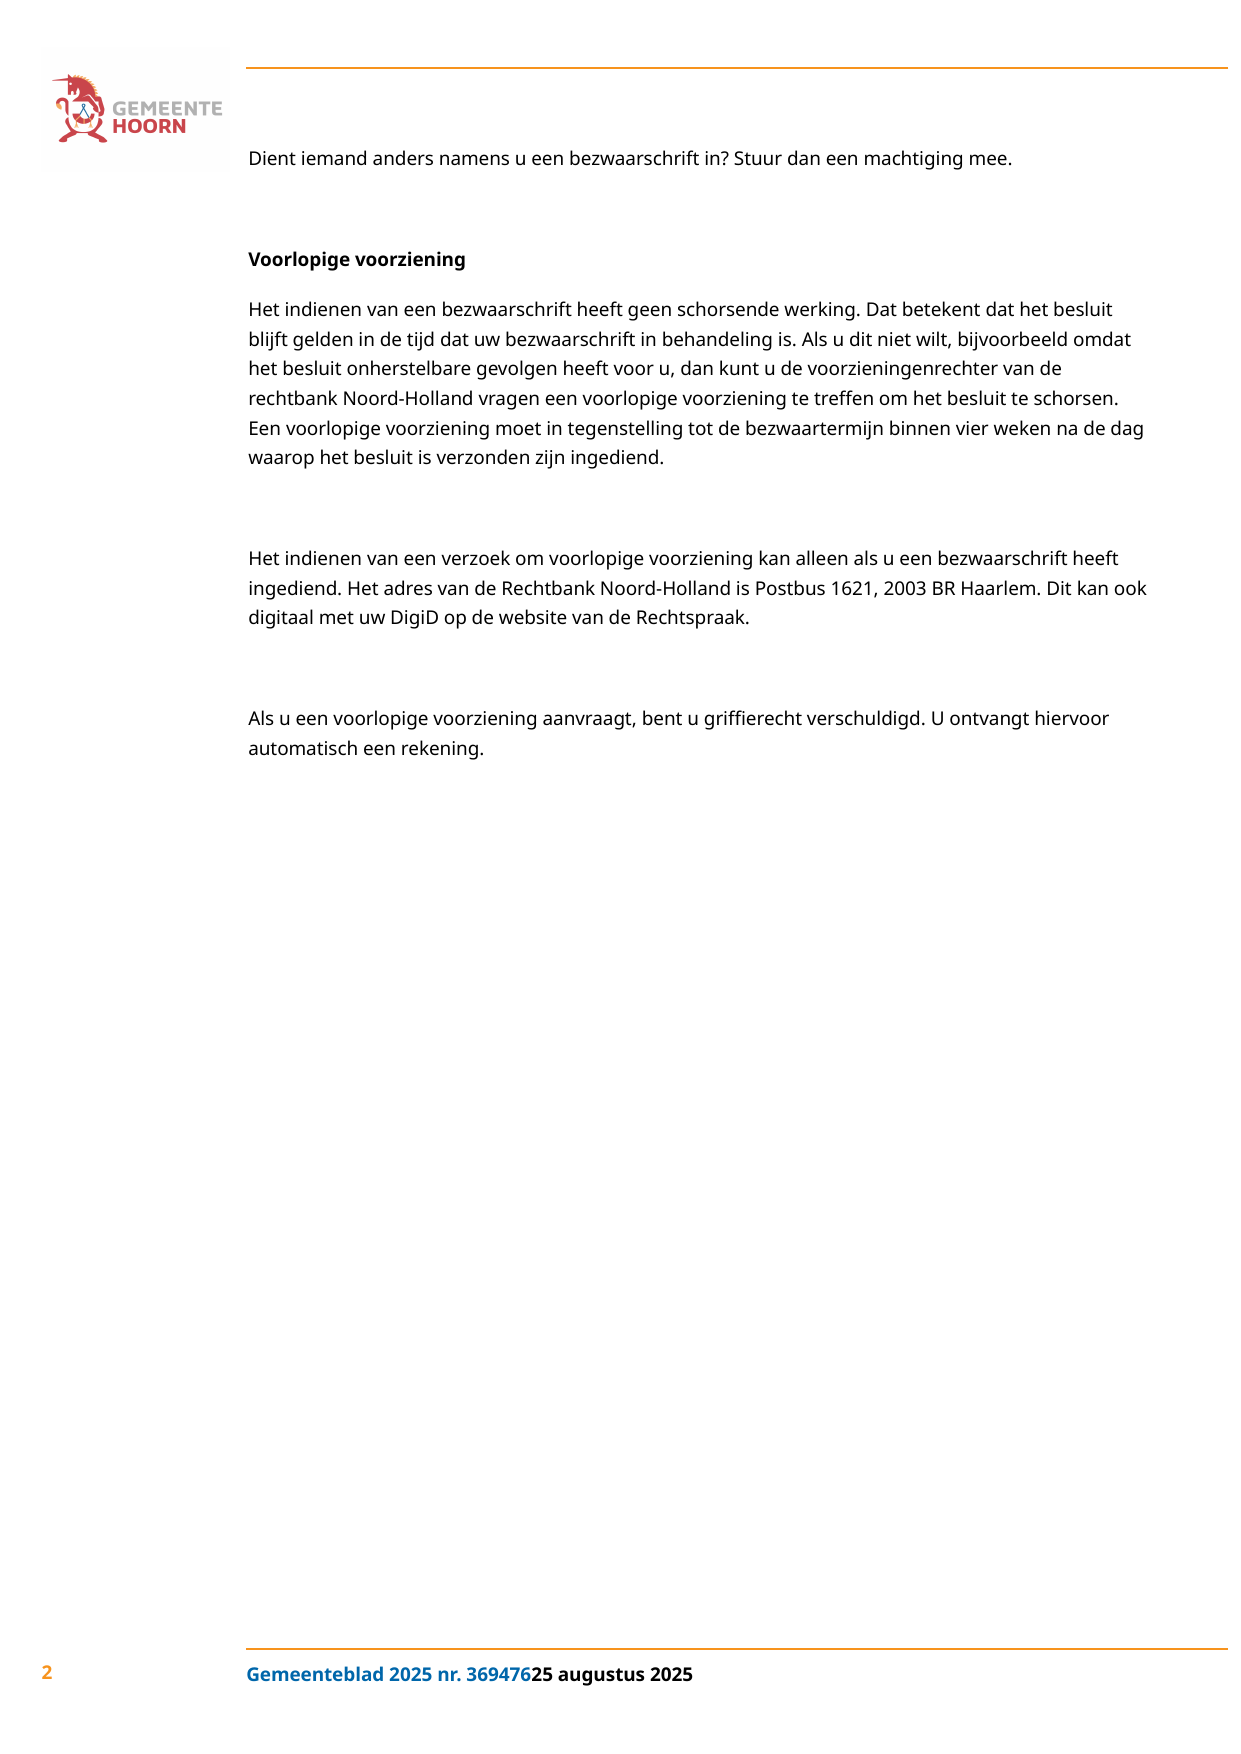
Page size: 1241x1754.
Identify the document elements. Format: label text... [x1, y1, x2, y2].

text Voorlopige voorziening [248, 246, 1152, 272]
text Als u een voorlopige voorziening aanvraagt, bent u griffierecht verschuldigd. U ontvangt hiervoor automatisch een rekening. [248, 705, 1152, 761]
text Het indienen van een bezwaarschrift heeft geen schorsende werking. Dat betekent dat het besluit blijft gelden in de tijd dat uw bezwaarschrift in behandeling is. Als u dit niet wilt, bijvoorbeeld omdat het besluit onherstelbare gevolgen heeft voor u, dan kunt u de voorzieningenrechter van de rechtbank Noord-Holland vragen een voorlopige voorziening te treffen om het besluit te schorsen. Een voorlopige voorziening moet in tegenstelling tot de bezwaartermijn binnen vier weken na de dag waarop het besluit is verzonden zijn ingediend. [248, 296, 1152, 470]
text Het indienen van een verzoek om voorlopige voorziening kan alleen als u een bezwaarschrift heeft ingediend. Het adres van de Rechtbank Noord-Holland is Postbus 1621, 2003 BR Haarlem. Dit kan ook digitaal met uw DigiD op de website van de Rechtspraak. [248, 545, 1152, 630]
text Dient iemand anders namens u een bezwaarschrift in? Stuur dan een machtiging mee. [248, 145, 1152, 171]
picture [41, 47, 231, 172]
